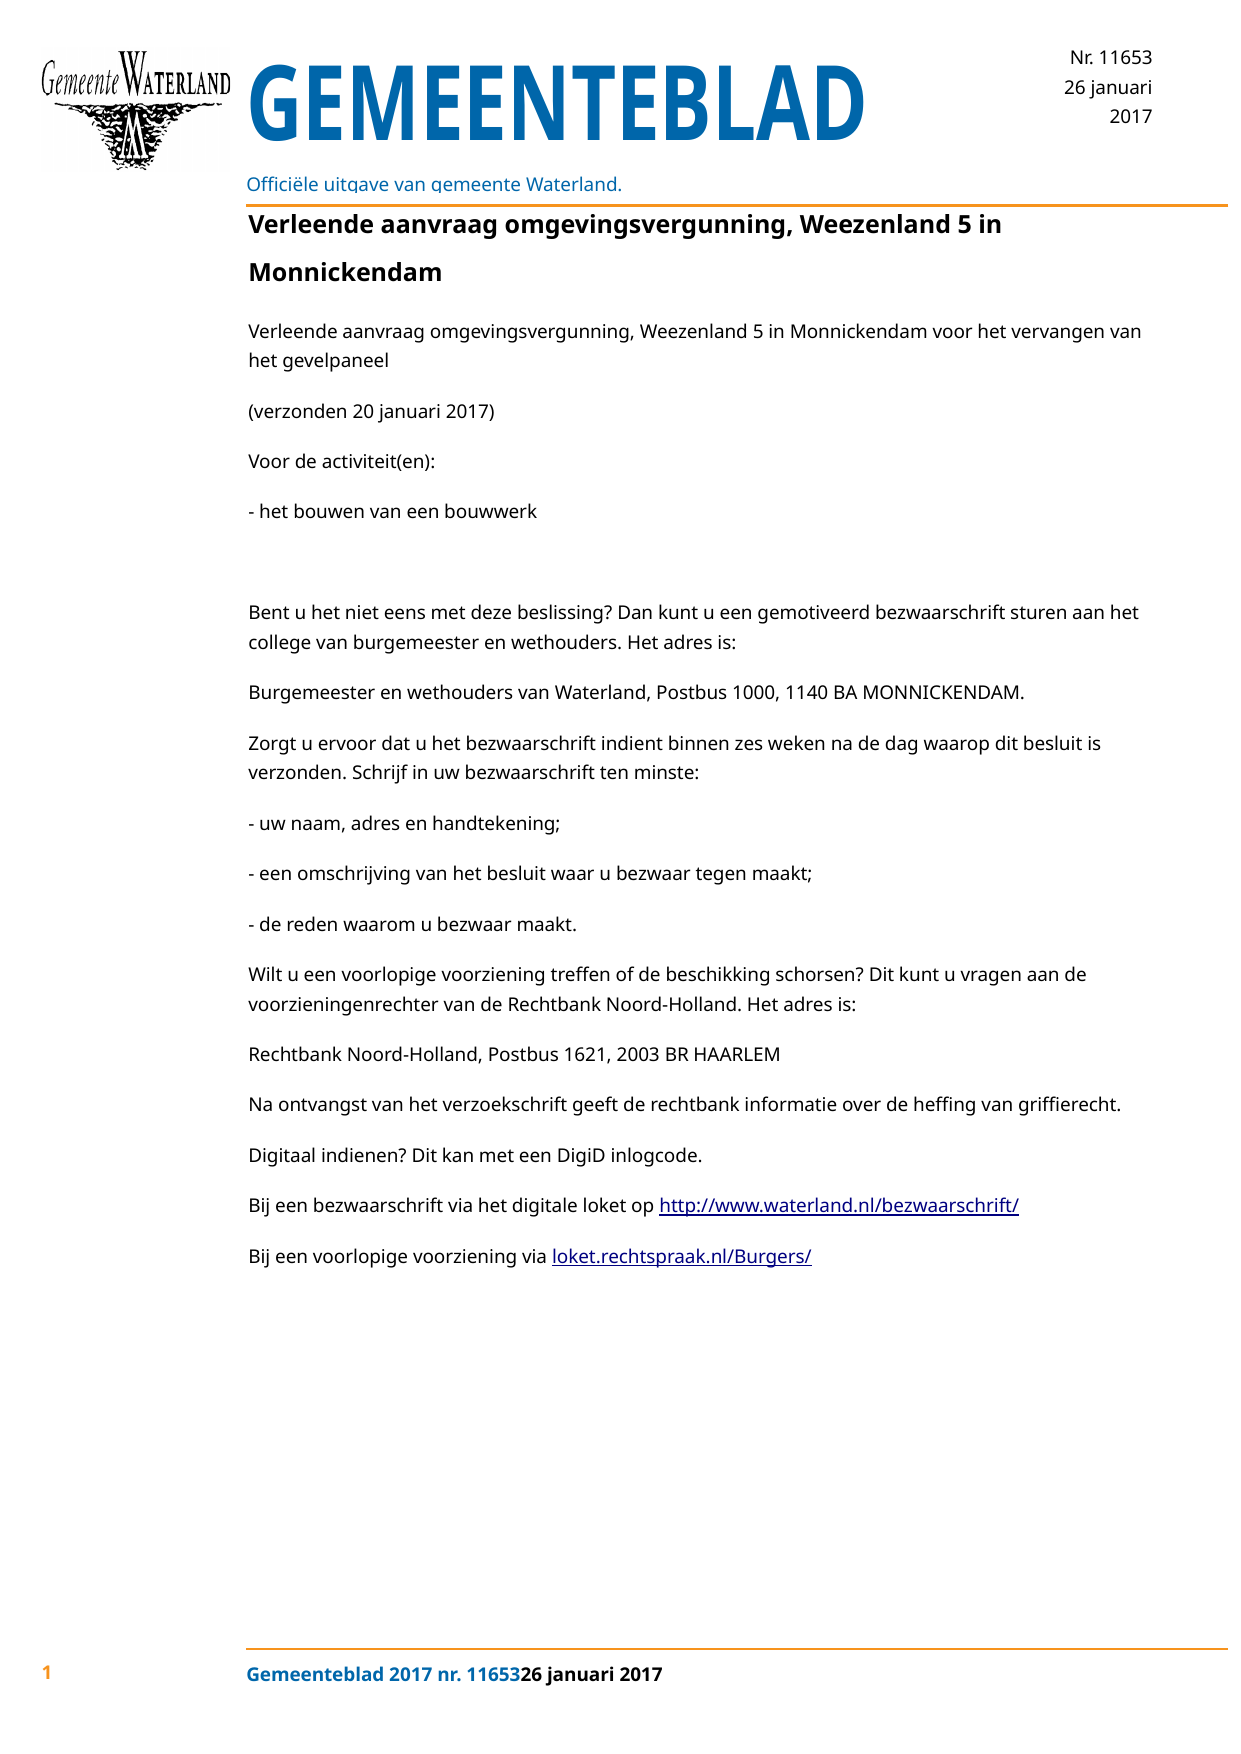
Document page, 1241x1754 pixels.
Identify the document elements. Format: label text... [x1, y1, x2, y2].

text Bij een voorlopige voorziening via loket.rechtspraak.nl/Burgers/ [248, 1243, 1152, 1269]
text Voor de activiteit(en): [248, 448, 1152, 474]
text Burgemeester en wethouders van Waterland, Postbus 1000, 1140 BA MONNICKENDAM. [248, 679, 1152, 705]
text Bent u het niet eens met deze beslissing? Dan kunt u een gemotiveerd bezwaarschrift sturen aan het college van burgemeester en wethouders. Het adres is: [248, 599, 1152, 655]
text Rechtbank Noord-Holland, Postbus 1621, 2003 BR HAARLEM [248, 1041, 1152, 1067]
text - een omschrijving van het besluit waar u bezwaar tegen maakt; [248, 860, 1152, 886]
text Bij een bezwaarschrift via het digitale loket op http://www.waterland.nl/bezwaarschrift/ [248, 1192, 1152, 1218]
text - de reden waarom u bezwaar maakt. [248, 911, 1152, 937]
picture [41, 47, 231, 172]
text Digitaal indienen? Dit kan met een DigiD inlogcode. [248, 1142, 1152, 1168]
text - uw naam, adres en handtekening; [248, 810, 1152, 836]
text - het bouwen van een bouwwerk [248, 499, 1152, 524]
text Verleende aanvraag omgevingsvergunning, Weezenland 5 in Monnickendam voor het vervangen van het gevelpaneel [248, 318, 1152, 373]
text Wilt u een voorlopige voorziening treffen of de beschikking schorsen? Dit kunt u vragen aan de voorzieningenrechter van de Rechtbank Noord-Holland. Het adres is: [248, 961, 1152, 1017]
text Verleende aanvraag omgevingsvergunning, Weezenland 5 in Monnickendam [248, 207, 1152, 288]
text Na ontvangst van het verzoekschrift geeft de rechtbank informatie over de heffing van griffierecht. [248, 1092, 1152, 1117]
text (verzonden 20 januari 2017) [248, 398, 1152, 424]
text Zorgt u ervoor dat u het bezwaarschrift indient binnen zes weken na de dag waarop dit besluit is verzonden. Schrijf in uw bezwaarschrift ten minste: [248, 730, 1152, 785]
